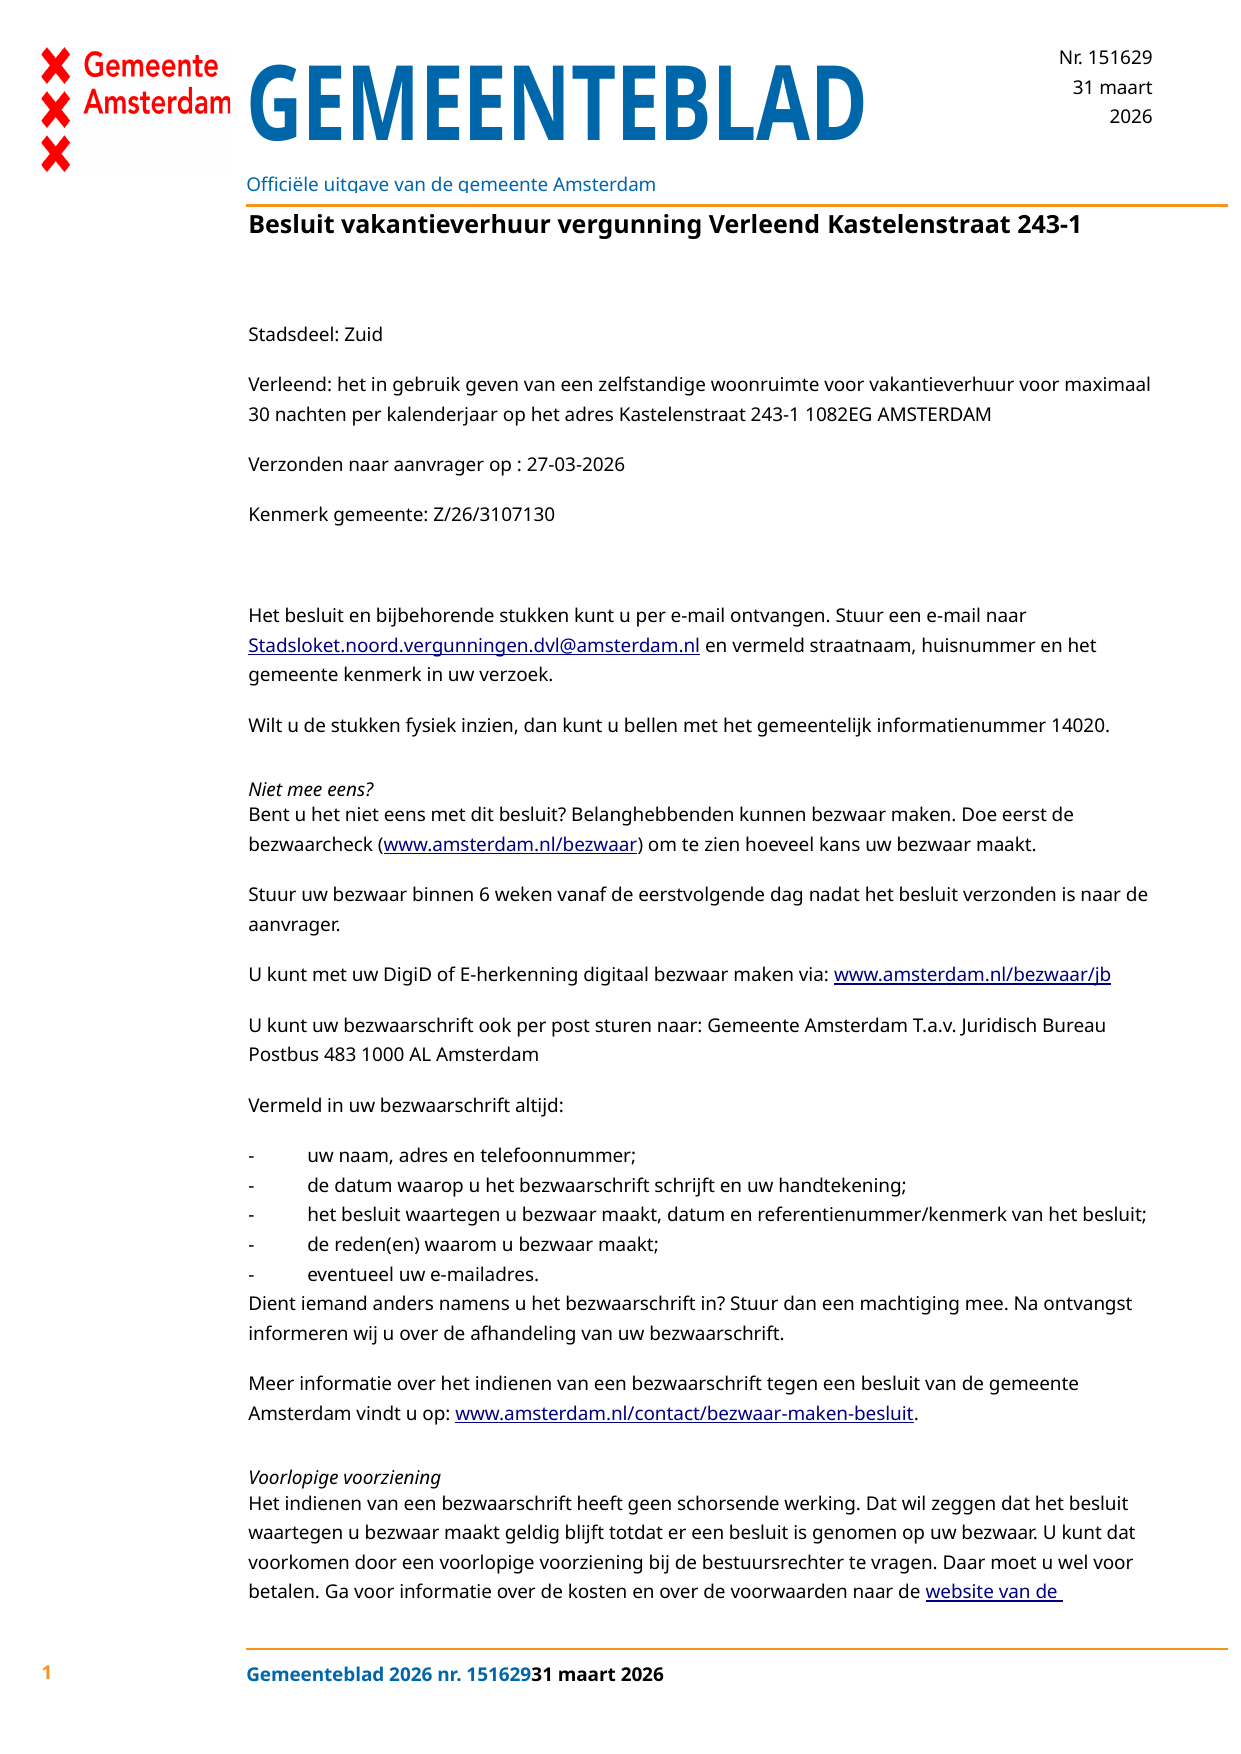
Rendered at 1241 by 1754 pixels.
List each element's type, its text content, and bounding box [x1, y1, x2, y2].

text Stuur uw bezwaar binnen 6 weken vanaf de eerstvolgende dag nadat het besluit verzonden is naar de aanvrager. [248, 882, 1152, 937]
text Kenmerk gemeente: Z/26/3107130 [248, 502, 1152, 527]
text Wilt u de stukken fysiek inzien, dan kunt u bellen met het gemeentelijk informatienummer 14020. [248, 712, 1152, 738]
text Dient iemand anders namens u het bezwaarschrift in? Stuur dan een machtiging mee. Na ontvangst informeren wij u over de afhandeling van uw bezwaarschrift. [248, 1290, 1152, 1346]
text U kunt uw bezwaarschrift ook per post sturen naar: Gemeente Amsterdam T.a.v. Juridisch Bureau Postbus 483 1000 AL Amsterdam [248, 1012, 1152, 1067]
text Het indienen van een bezwaarschrift heeft geen schorsende werking. Dat wil zeggen dat het besluit waartegen u bezwaar maakt geldig blijft totdat er een besluit is genomen op uw bezwaar. U kunt dat voorkomen door een voorlopige voorziening bij de bestuursrechter te vragen. Daar moet u wel voor betalen. Ga voor informatie over de kosten en over de voorwaarden naar de website van de [248, 1490, 1152, 1604]
text Meer informatie over het indienen van een bezwaarschrift tegen een besluit van de gemeente Amsterdam vindt u op: www.amsterdam.nl/contact/bezwaar-maken-besluit. [248, 1370, 1152, 1426]
text Niet mee eens? [248, 776, 1152, 802]
text Vermeld in uw bezwaarschrift altijd: [248, 1092, 1152, 1118]
text Verzonden naar aanvrager op : 27-03-2026 [248, 451, 1152, 477]
text Het besluit en bijbehorende stukken kunt u per e-mail ontvangen. Stuur een e-mail naar Stadsloket.noord.vergunningen.dvl@amsterdam.nl en vermeld straatnaam, huisnummer en het gemeente kenmerk in uw verzoek. [248, 602, 1152, 687]
list de reden(en) waarom u bezwaar maakt; [248, 1231, 1152, 1257]
list eventueel uw e-mailadres. [248, 1261, 1152, 1287]
text Stadsdeel: Zuid [248, 321, 1152, 346]
list uw naam, adres en telefoonnummer; [248, 1142, 1152, 1168]
text Voorlopige voorziening [248, 1464, 1152, 1490]
text Bent u het niet eens met dit besluit? Belanghebbenden kunnen bezwaar maken. Doe eerst de bezwaarcheck (www.amsterdam.nl/bezwaar) om te zien hoeveel kans uw bezwaar maakt. [248, 802, 1152, 857]
text Verleend: het in gebruik geven van een zelfstandige woonruimte voor vakantieverhuur voor maximaal 30 nachten per kalenderjaar op het adres Kastelenstraat 243-1 1082EG AMSTERDAM [248, 371, 1152, 426]
list het besluit waartegen u bezwaar maakt, datum en referentienummer/kenmerk van het besluit; [248, 1202, 1152, 1227]
text U kunt met uw DigiD of E-herkenning digitaal bezwaar maken via: www.amsterdam.nl/bezwaar/jb [248, 962, 1152, 987]
text Besluit vakantieverhuur vergunning Verleend Kastelenstraat 243-1 [248, 207, 1152, 241]
picture [41, 47, 231, 172]
list de datum waarop u het bezwaarschrift schrijft en uw handtekening; [248, 1172, 1152, 1198]
